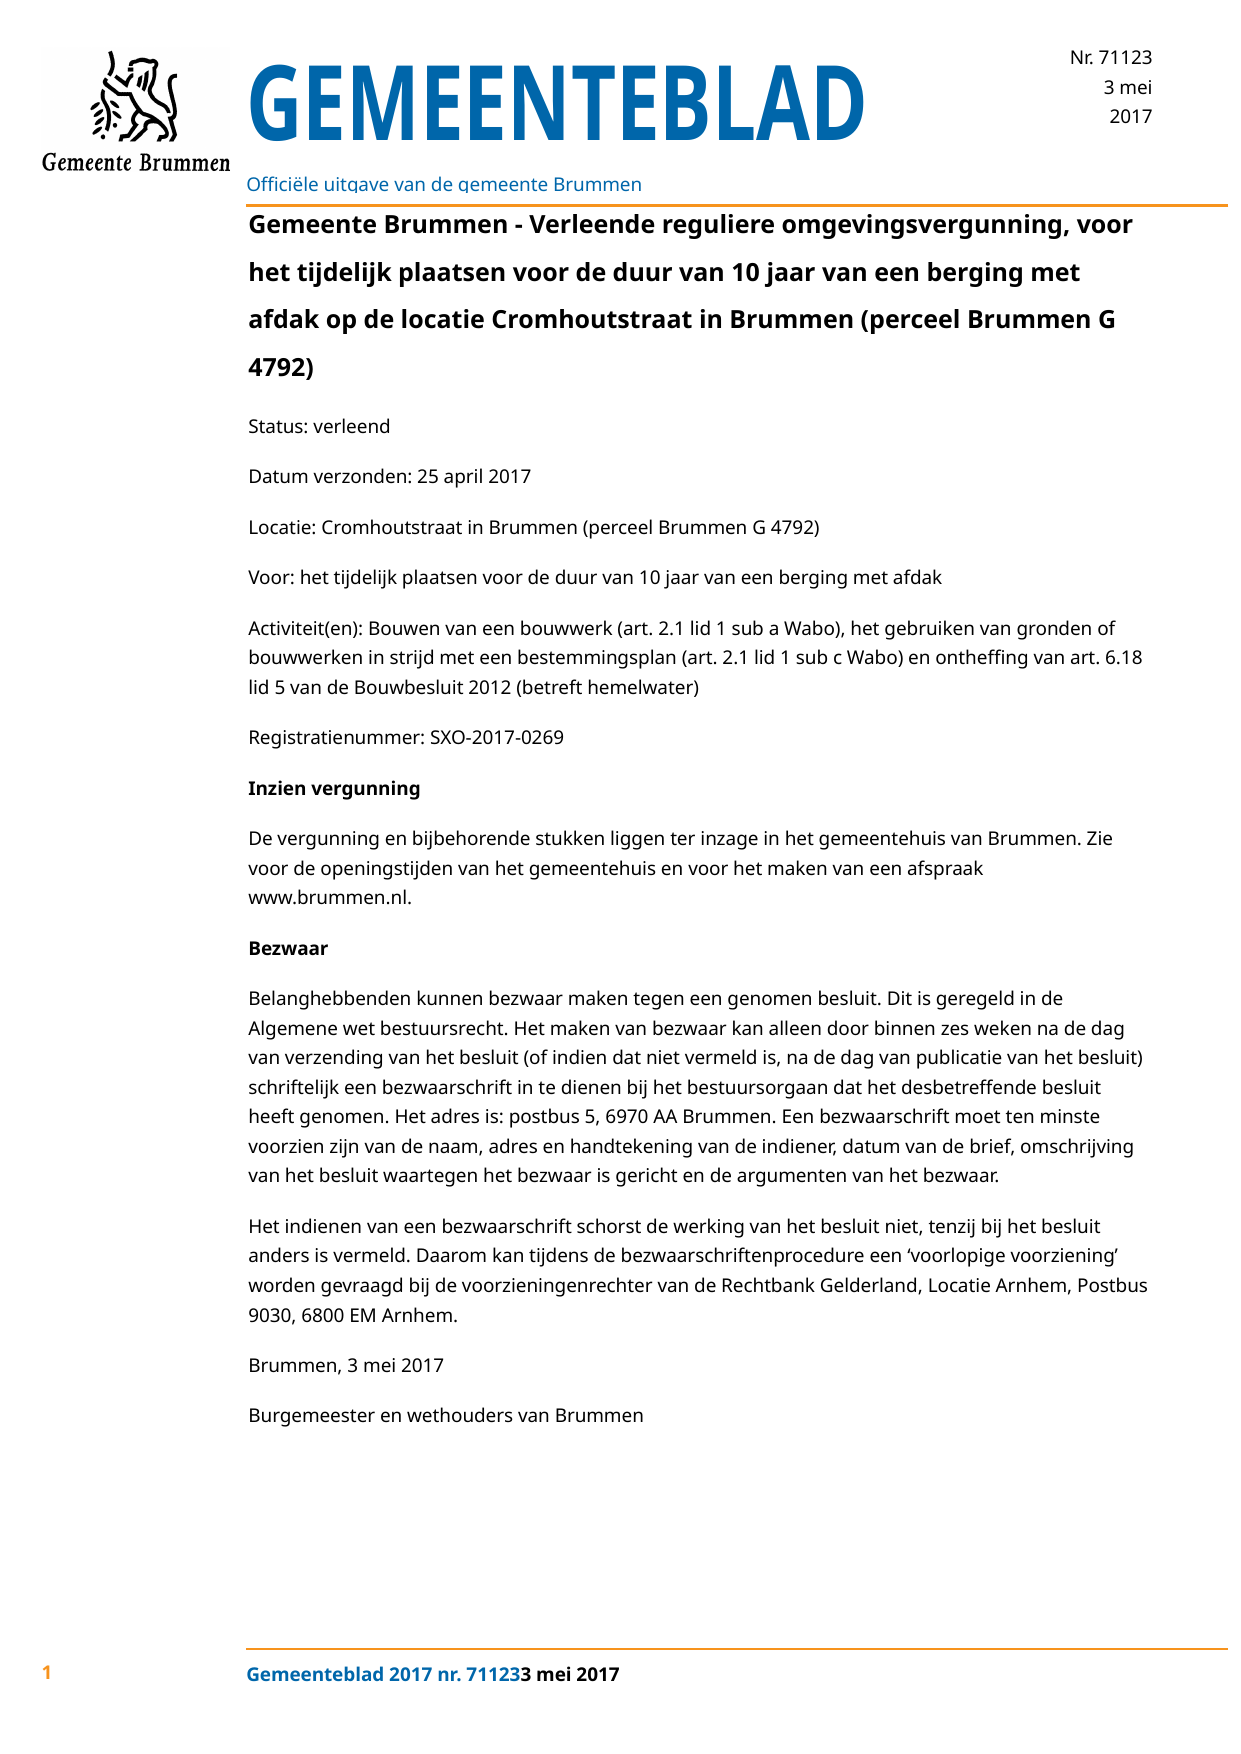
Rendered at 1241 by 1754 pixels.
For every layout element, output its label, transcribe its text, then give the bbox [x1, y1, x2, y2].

text De vergunning en bijbehorende stukken liggen ter inzage in het gemeentehuis van Brummen. Zie voor de openingstijden van het gemeentehuis en voor het maken van een afspraak www.brummen.nl. [248, 825, 1152, 910]
text Burgemeester en wethouders van Brummen [248, 1403, 1152, 1428]
text Gemeente Brummen - Verleende reguliere omgevingsvergunning, voor het tijdelijk plaatsen voor de duur van 10 jaar van een berging met afdak op de locatie Cromhoutstraat in Brummen (perceel Brummen G 4792) [248, 207, 1152, 384]
text Activiteit(en): Bouwen van een bouwwerk (art. 2.1 lid 1 sub a Wabo), het gebruiken van gronden of bouwwerken in strijd met een bestemmingsplan (art. 2.1 lid 1 sub c Wabo) en ontheffing van art. 6.18 lid 5 van de Bouwbesluit 2012 (betreft hemelwater) [248, 615, 1152, 700]
text Belanghebbenden kunnen bezwaar maken tegen een genomen besluit. Dit is geregeld in de Algemene wet bestuursrecht. Het maken van bezwaar kan alleen door binnen zes weken na de dag van verzending van het besluit (of indien dat niet vermeld is, na de dag van publicatie van het besluit) schriftelijk een bezwaarschrift in te dienen bij het bestuursorgaan dat het desbetreffende besluit heeft genomen. Het adres is: postbus 5, 6970 AA Brummen. Een bezwaarschrift moet ten minste voorzien zijn van de naam, adres en handtekening van de indiener, datum van de brief, omschrijving van het besluit waartegen het bezwaar is gericht en de argumenten van het bezwaar. [248, 985, 1152, 1188]
text Bezwaar [248, 935, 1152, 961]
picture [41, 47, 231, 172]
text Status: verleend [248, 413, 1152, 439]
text Locatie: Cromhoutstraat in Brummen (perceel Brummen G 4792) [248, 514, 1152, 540]
text Het indienen van een bezwaarschrift schorst de werking van het besluit niet, tenzij bij het besluit anders is vermeld. Daarom kan tijdens de bezwaarschriftenprocedure een ‘voorlopige voorziening’ worden gevraagd bij de voorzieningenrechter van de Rechtbank Gelderland, Locatie Arnhem, Postbus 9030, 6800 EM Arnhem. [248, 1213, 1152, 1328]
text Registratienummer: SXO-2017-0269 [248, 724, 1152, 750]
text Brummen, 3 mei 2017 [248, 1352, 1152, 1378]
text Inzien vergunning [248, 775, 1152, 801]
text Datum verzonden: 25 april 2017 [248, 463, 1152, 489]
text Voor: het tijdelijk plaatsen voor de duur van 10 jaar van een berging met afdak [248, 564, 1152, 590]
